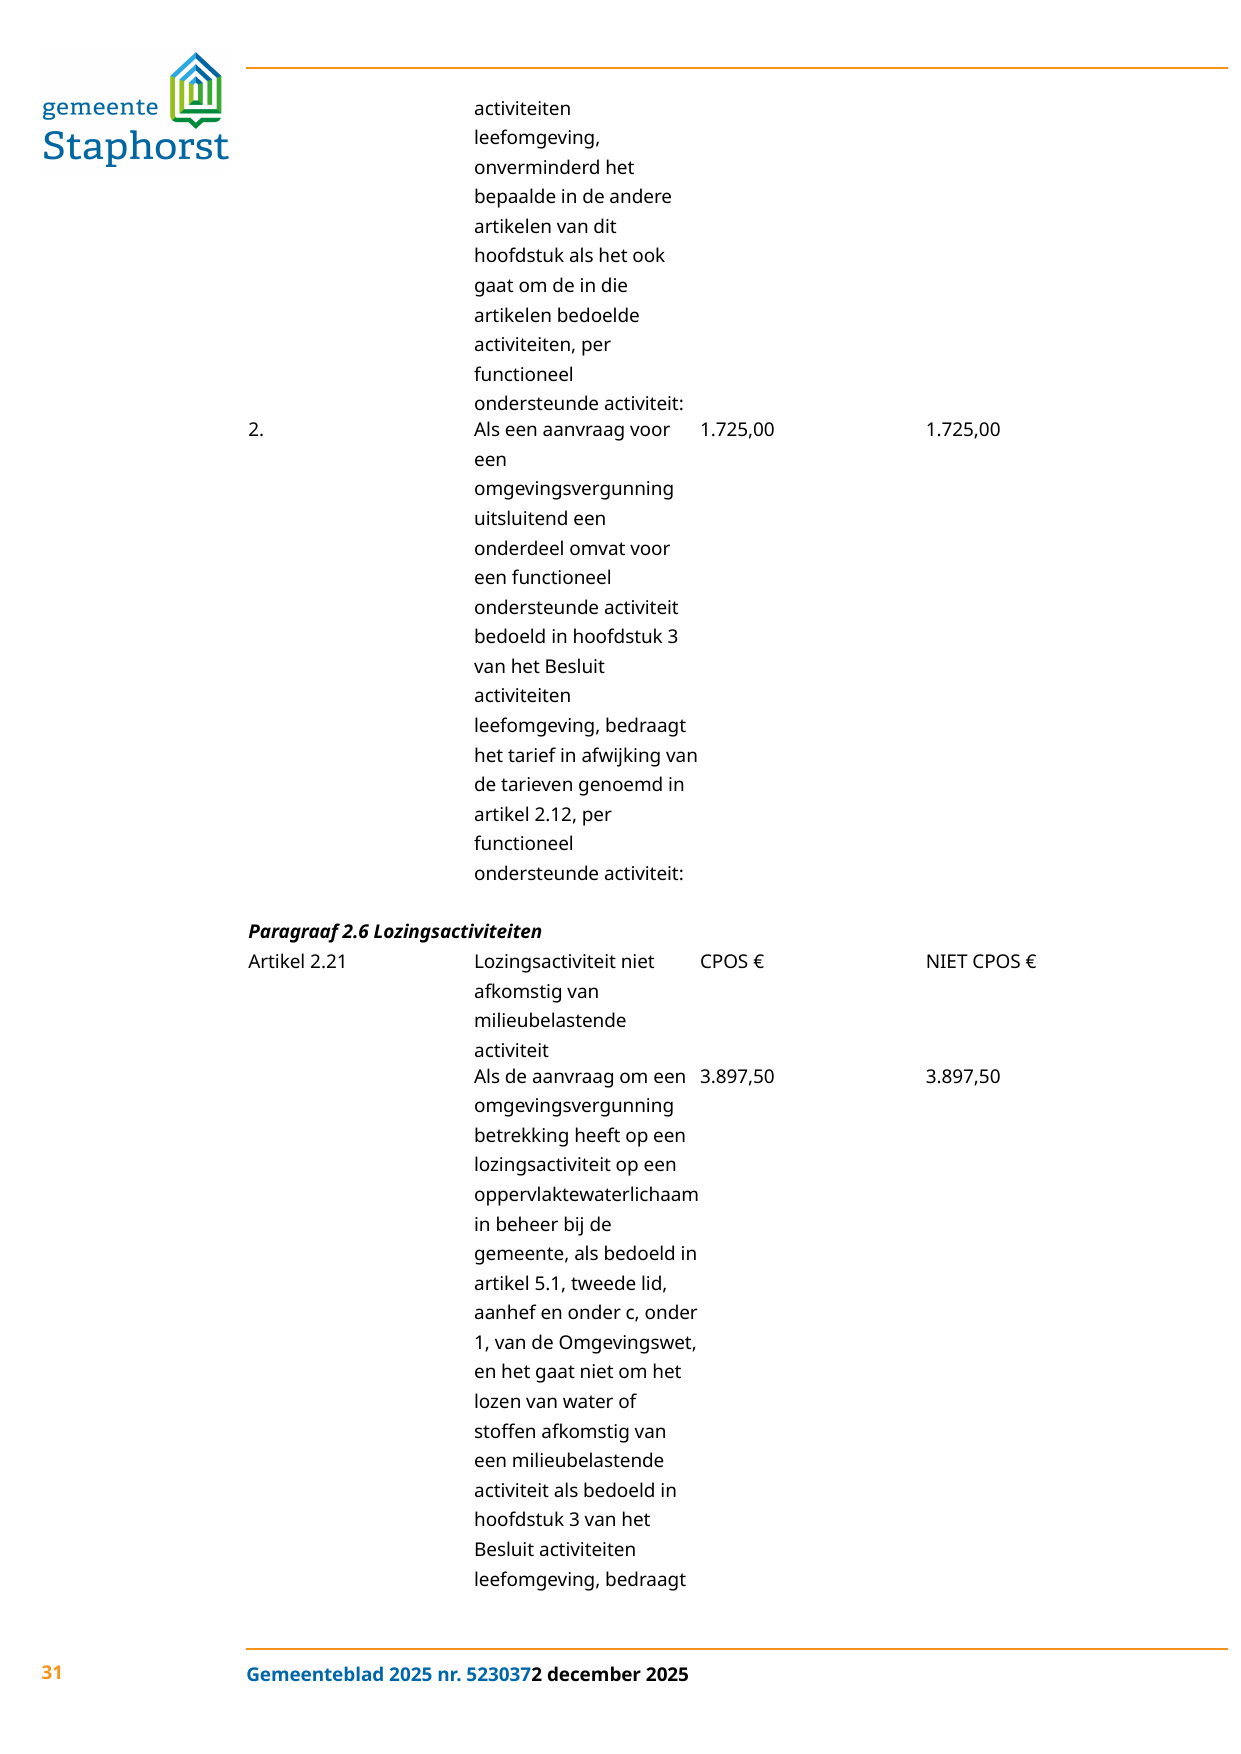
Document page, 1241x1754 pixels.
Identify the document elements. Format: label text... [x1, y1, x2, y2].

table_header Lozingsactiviteit niet afkomstig van milieubelastende activiteit [474, 948, 700, 1063]
table_cell [248, 1063, 474, 1591]
table_header CPOS € [700, 948, 926, 1063]
picture [41, 47, 231, 172]
table_cell [926, 95, 1152, 416]
table_cell 1.725,00 [926, 416, 1152, 886]
table_cell Als een aanvraag voor een omgevingsvergunning uitsluitend een onderdeel omvat voor een functioneel ondersteunde activiteit bedoeld in hoofdstuk 3 van het Besluit activiteiten leefomgeving, bedraagt het tarief in afwijking van de tarieven genoemd in artikel 2.12, per functioneel ondersteunde activiteit: [474, 416, 700, 886]
table_cell 3.897,50 [926, 1063, 1152, 1591]
table_cell [248, 95, 474, 416]
table_header Artikel 2.21 [248, 948, 474, 1063]
table_cell Als de aanvraag om een omgevingsvergunning betrekking heeft op een lozingsactiviteit op een oppervlaktewaterlichaam in beheer bij de gemeente, als bedoeld in artikel 5.1, tweede lid, aanhef en onder c, onder 1, van de Omgevingswet, en het gaat niet om het lozen van water of stoffen afkomstig van een milieubelastende activiteit als bedoeld in hoofdstuk 3 van het Besluit activiteiten leefomgeving, bedraagt [474, 1063, 700, 1591]
table_cell 2. [248, 416, 474, 886]
table_cell [700, 95, 926, 416]
table_cell activiteiten leefomgeving, onverminderd het bepaalde in de andere artikelen van dit hoofdstuk als het ook gaat om de in die artikelen bedoelde activiteiten, per functioneel ondersteunde activiteit: [474, 95, 700, 416]
text Paragraaf 2.6 Lozingsactiviteiten [248, 919, 1152, 944]
table_header NIET CPOS € [926, 948, 1152, 1063]
table_cell 3.897,50 [700, 1063, 926, 1591]
table_cell 1.725,00 [700, 416, 926, 886]
